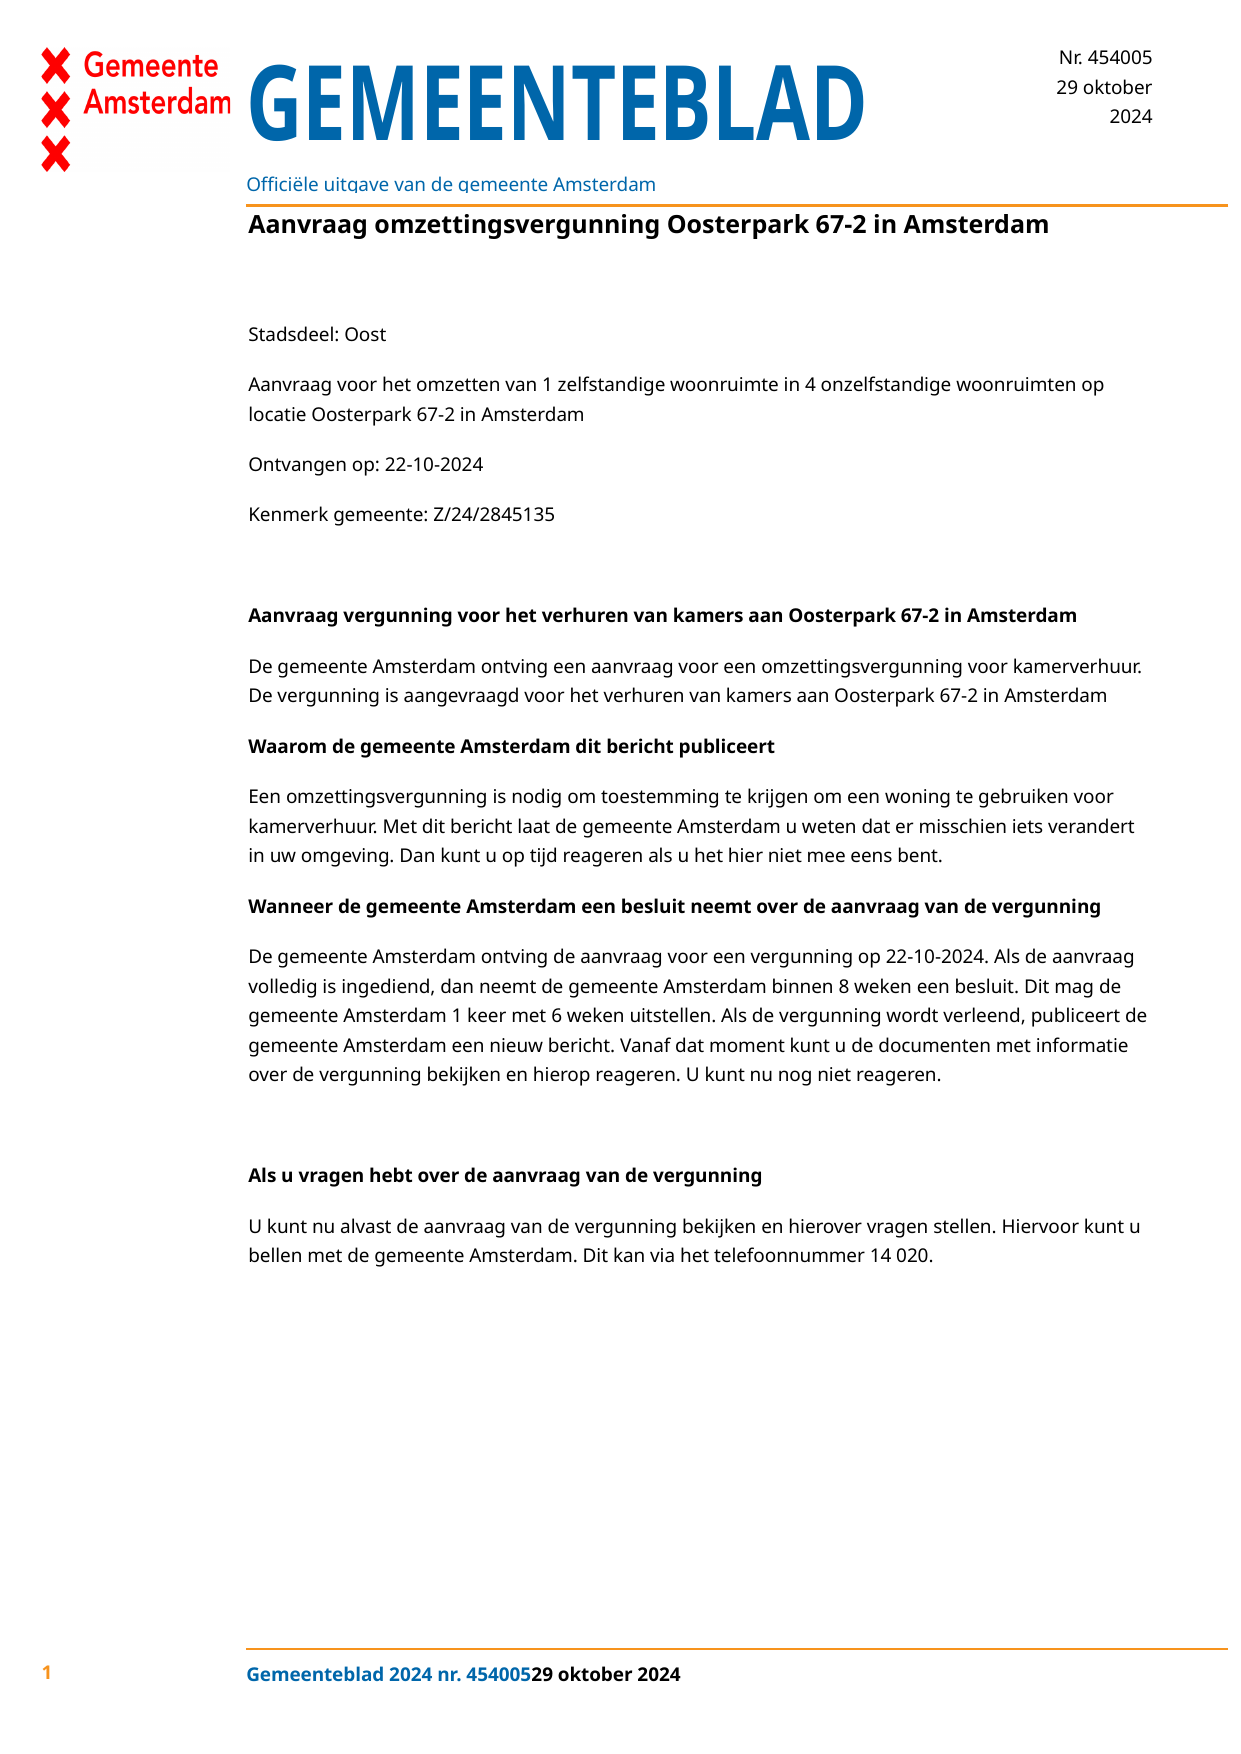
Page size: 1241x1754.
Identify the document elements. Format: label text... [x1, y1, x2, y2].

text Aanvraag vergunning voor het verhuren van kamers aan Oosterpark 67-2 in Amsterdam [248, 602, 1152, 628]
text Stadsdeel: Oost [248, 321, 1152, 346]
picture [41, 47, 231, 172]
text De gemeente Amsterdam ontving een aanvraag voor een omzettingsvergunning voor kamerverhuur. De vergunning is aangevraagd voor het verhuren van kamers aan Oosterpark 67-2 in Amsterdam [248, 653, 1152, 708]
text Aanvraag voor het omzetten van 1 zelfstandige woonruimte in 4 onzelfstandige woonruimten op locatie Oosterpark 67-2 in Amsterdam [248, 371, 1152, 426]
text Een omzettingsvergunning is nodig om toestemming te krijgen om een woning te gebruiken voor kamerverhuur. Met dit bericht laat de gemeente Amsterdam u weten dat er misschien iets verandert in uw omgeving. Dan kunt u op tijd reageren als u het hier niet mee eens bent. [248, 783, 1152, 868]
text Kenmerk gemeente: Z/24/2845135 [248, 502, 1152, 527]
text Als u vragen hebt over de aanvraag van de vergunning [248, 1162, 1152, 1188]
text Wanneer de gemeente Amsterdam een besluit neemt over de aanvraag van de vergunning [248, 893, 1152, 918]
text U kunt nu alvast de aanvraag van de vergunning bekijken en hierover vragen stellen. Hiervoor kunt u bellen met de gemeente Amsterdam. Dit kan via het telefoonnummer 14 020. [248, 1213, 1152, 1268]
text Waarom de gemeente Amsterdam dit bericht publiceert [248, 733, 1152, 758]
text Ontvangen op: 22-10-2024 [248, 451, 1152, 477]
text Aanvraag omzettingsvergunning Oosterpark 67-2 in Amsterdam [248, 207, 1152, 241]
text De gemeente Amsterdam ontving de aanvraag voor een vergunning op 22-10-2024. Als de aanvraag volledig is ingediend, dan neemt de gemeente Amsterdam binnen 8 weken een besluit. Dit mag de gemeente Amsterdam 1 keer met 6 weken uitstellen. Als de vergunning wordt verleend, publiceert de gemeente Amsterdam een nieuw bericht. Vanaf dat moment kunt u de documenten met informatie over de vergunning bekijken en hierop reageren. U kunt nu nog niet reageren. [248, 943, 1152, 1087]
